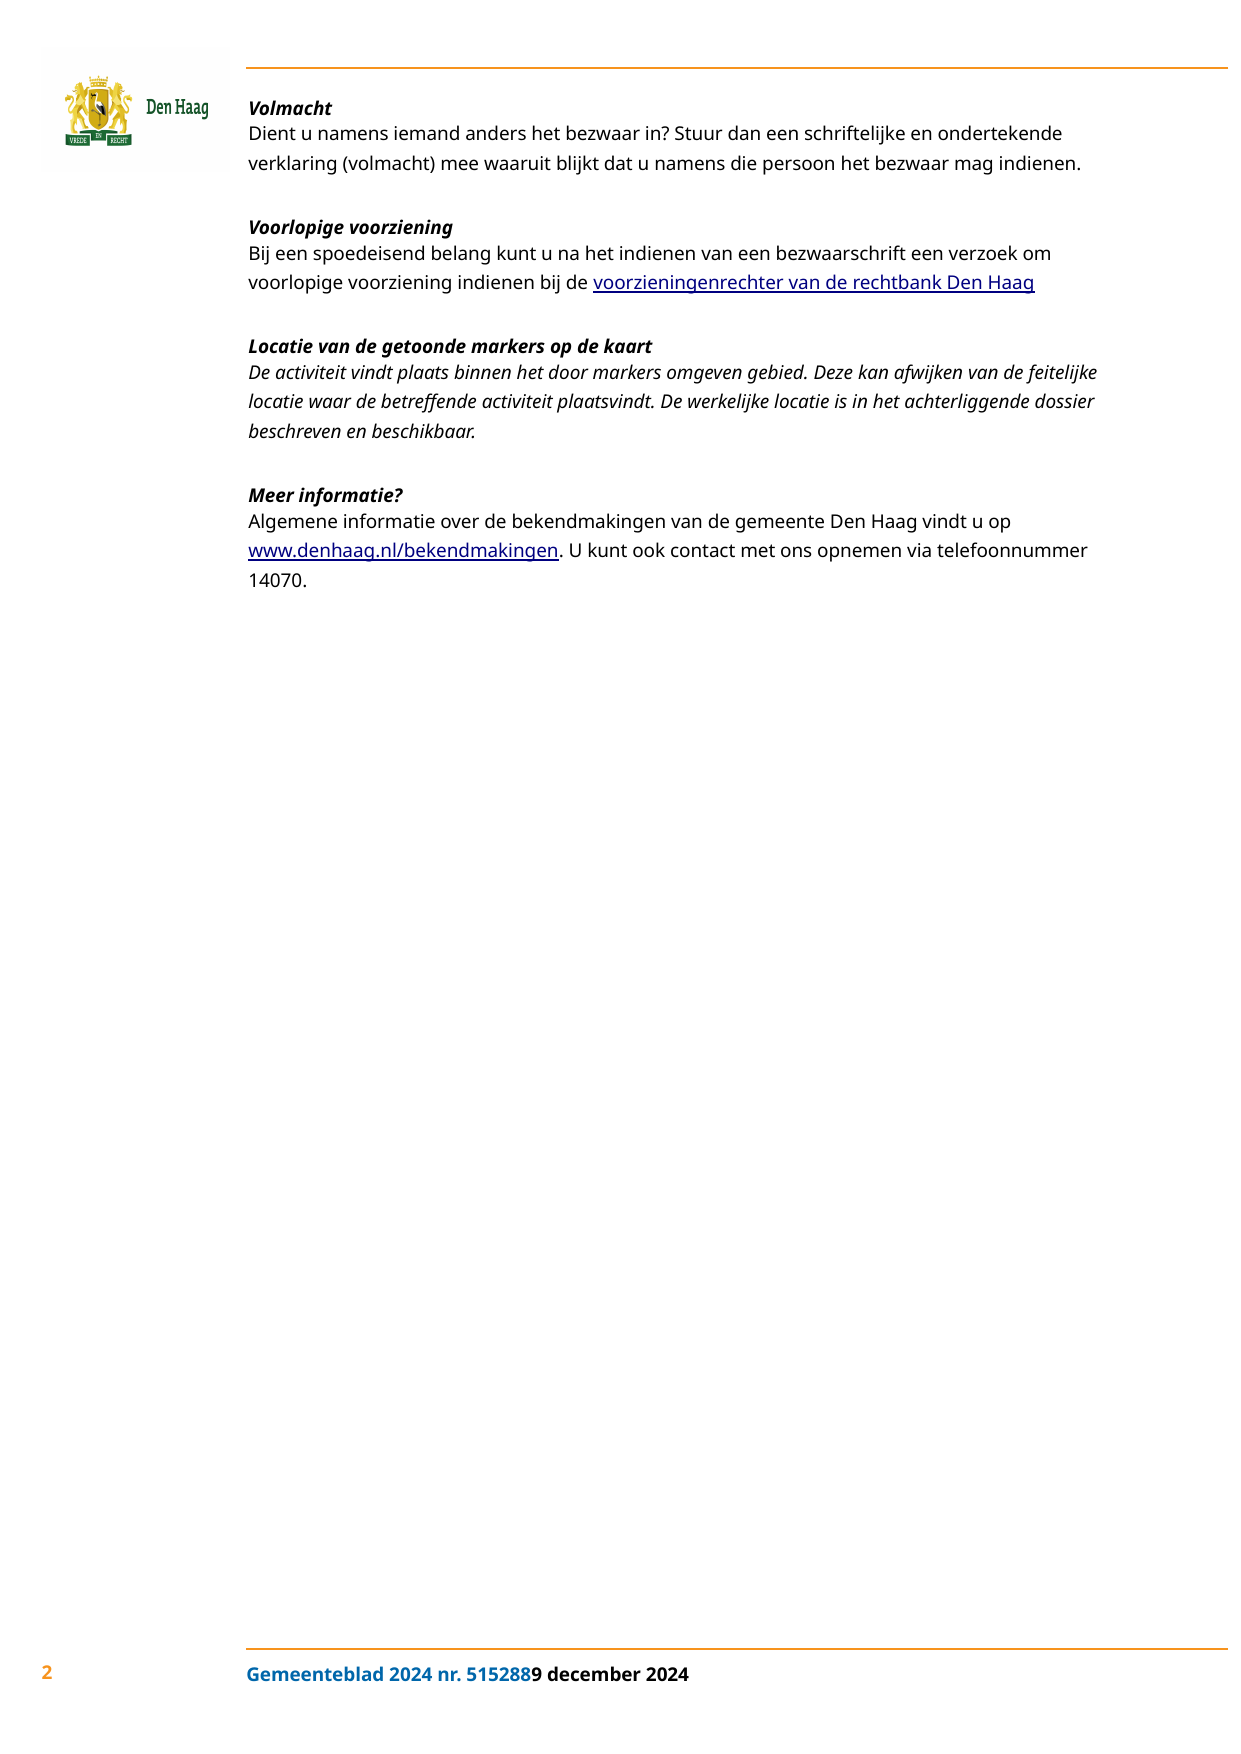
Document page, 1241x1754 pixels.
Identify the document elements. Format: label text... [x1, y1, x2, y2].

text Meer informatie? [248, 482, 1152, 508]
text Bij een spoedeisend belang kunt u na het indienen van een bezwaarschrift een verzoek om voorlopige voorziening indienen bij de voorzieningenrechter van de rechtbank Den Haag [248, 240, 1152, 295]
picture [41, 47, 231, 172]
text Locatie van de getoonde markers op de kaart [248, 333, 1152, 359]
text Voorlopige voorziening [248, 214, 1152, 240]
text Algemene informatie over de bekendmakingen van de gemeente Den Haag vindt u op www.denhaag.nl/bekendmakingen. U kunt ook contact met ons opnemen via telefoonnummer 14070. [248, 508, 1152, 593]
text Dient u namens iemand anders het bezwaar in? Stuur dan een schriftelijke en ondertekende verklaring (volmacht) mee waaruit blijkt dat u namens die persoon het bezwaar mag indienen. [248, 121, 1152, 176]
text De activiteit vindt plaats binnen het door markers omgeven gebied. Deze kan afwijken van de feitelijke locatie waar de betreffende activiteit plaatsvindt. De werkelijke locatie is in het achterliggende dossier beschreven en beschikbaar. [248, 359, 1152, 444]
text Volmacht [248, 95, 1152, 121]
